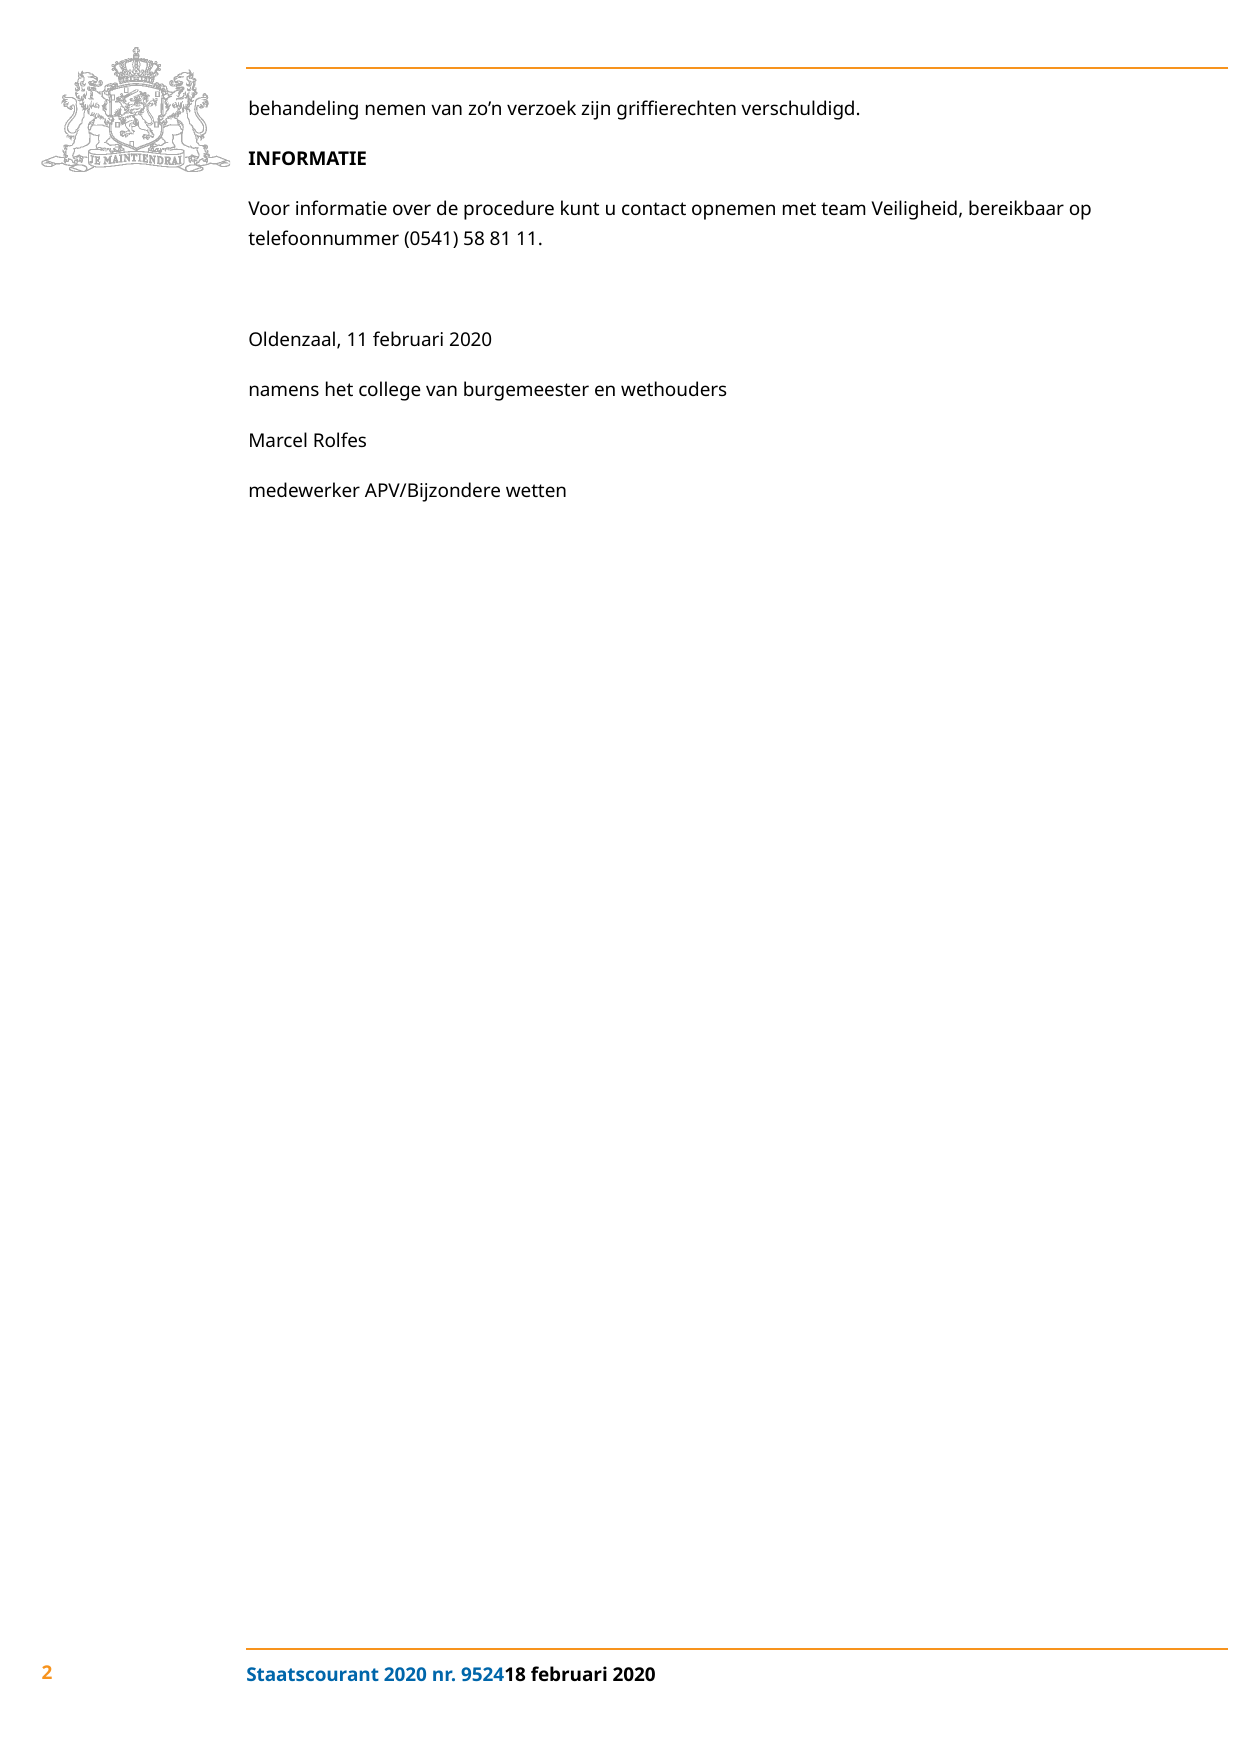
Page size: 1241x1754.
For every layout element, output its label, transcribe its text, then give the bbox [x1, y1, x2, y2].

text INFORMATIE [248, 145, 1152, 171]
text medewerker APV/Bijzondere wetten [248, 477, 1152, 503]
text namens het college van burgemeester en wethouders [248, 376, 1152, 402]
text Voor informatie over de procedure kunt u contact opnemen met team Veiligheid, bereikbaar op telefoonnummer (0541) 58 81 11. [248, 196, 1152, 251]
text Oldenzaal, 11 februari 2020 [248, 326, 1152, 352]
text behandeling nemen van zo’n verzoek zijn griffierechten verschuldigd. [248, 95, 1152, 121]
text Marcel Rolfes [248, 427, 1152, 453]
picture [41, 47, 231, 172]
